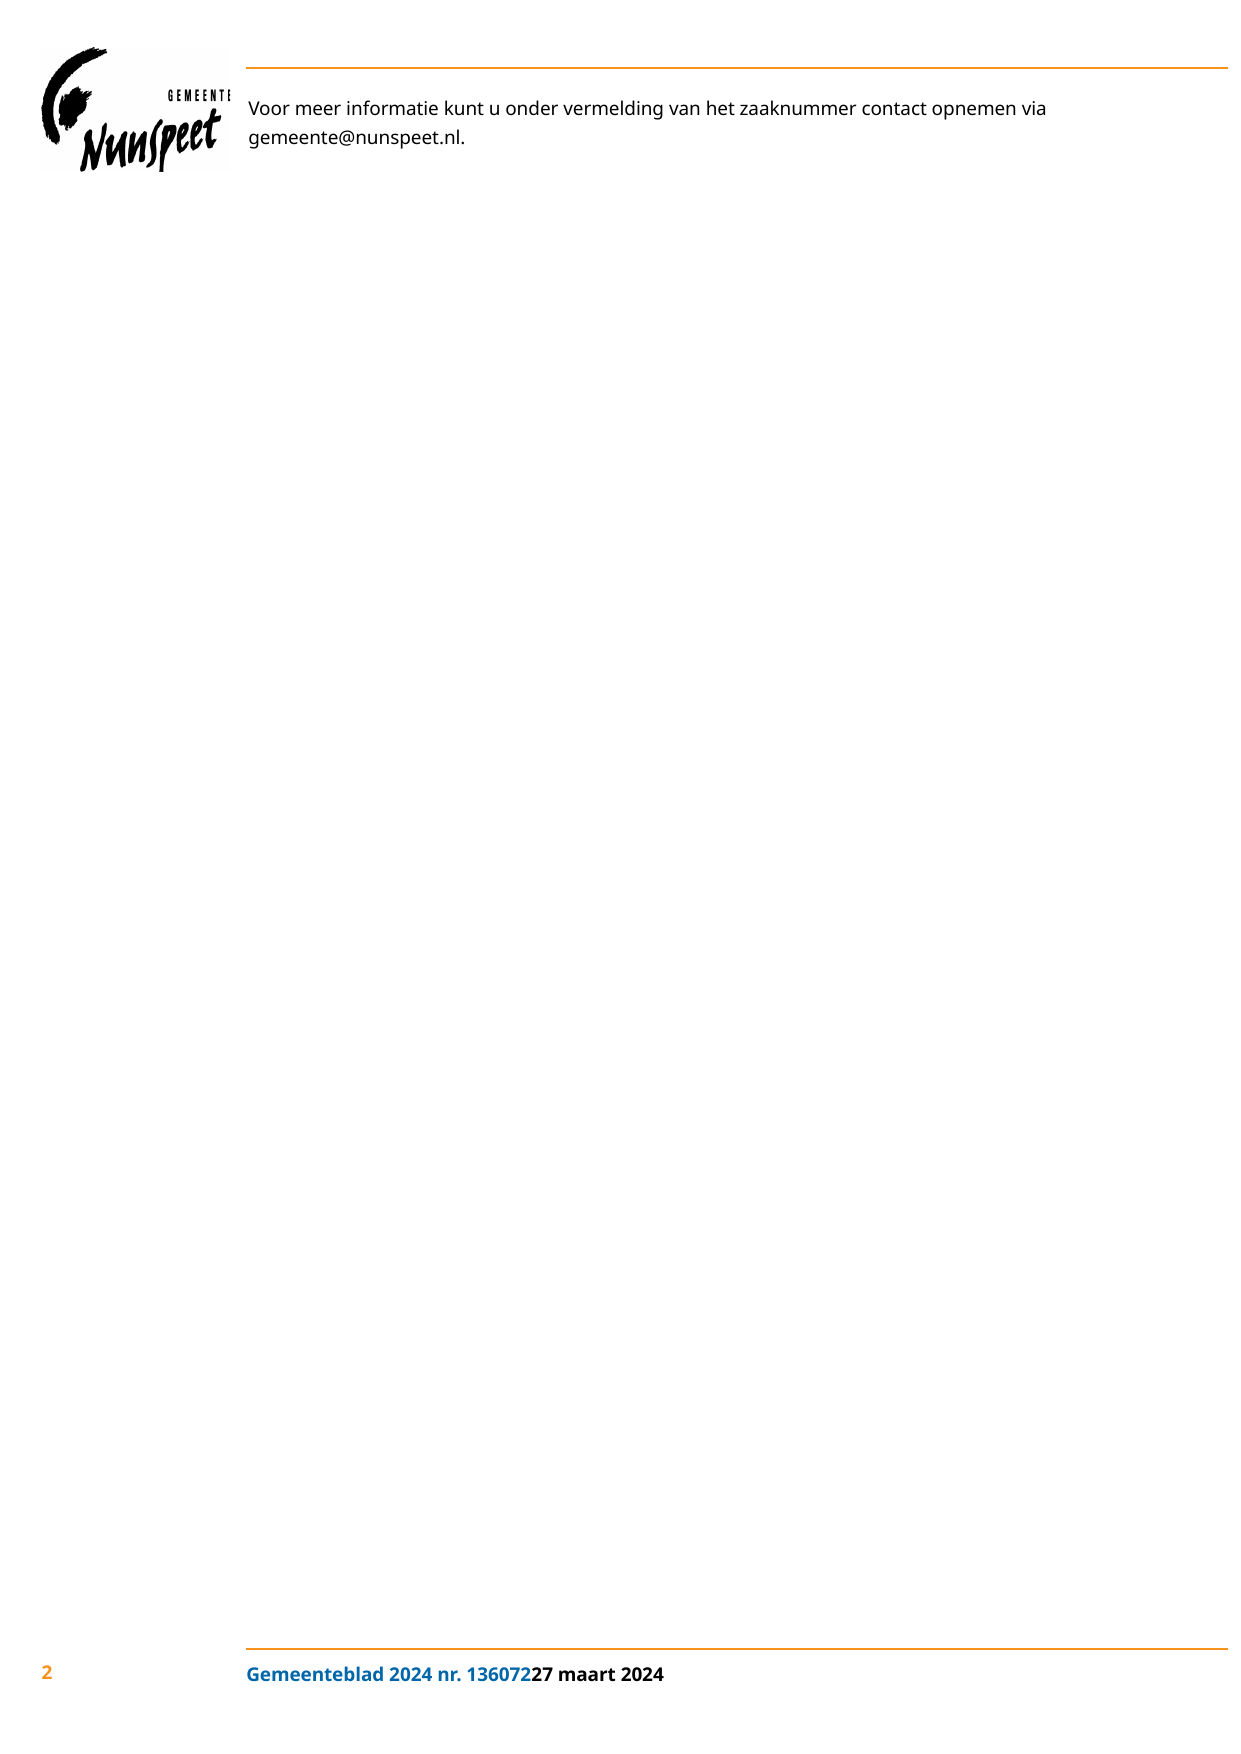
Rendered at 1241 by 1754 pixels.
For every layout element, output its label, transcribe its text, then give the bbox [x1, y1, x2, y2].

picture [41, 47, 231, 172]
text Voor meer informatie kunt u onder vermelding van het zaaknummer contact opnemen via gemeente@nunspeet.nl. [248, 95, 1152, 150]
